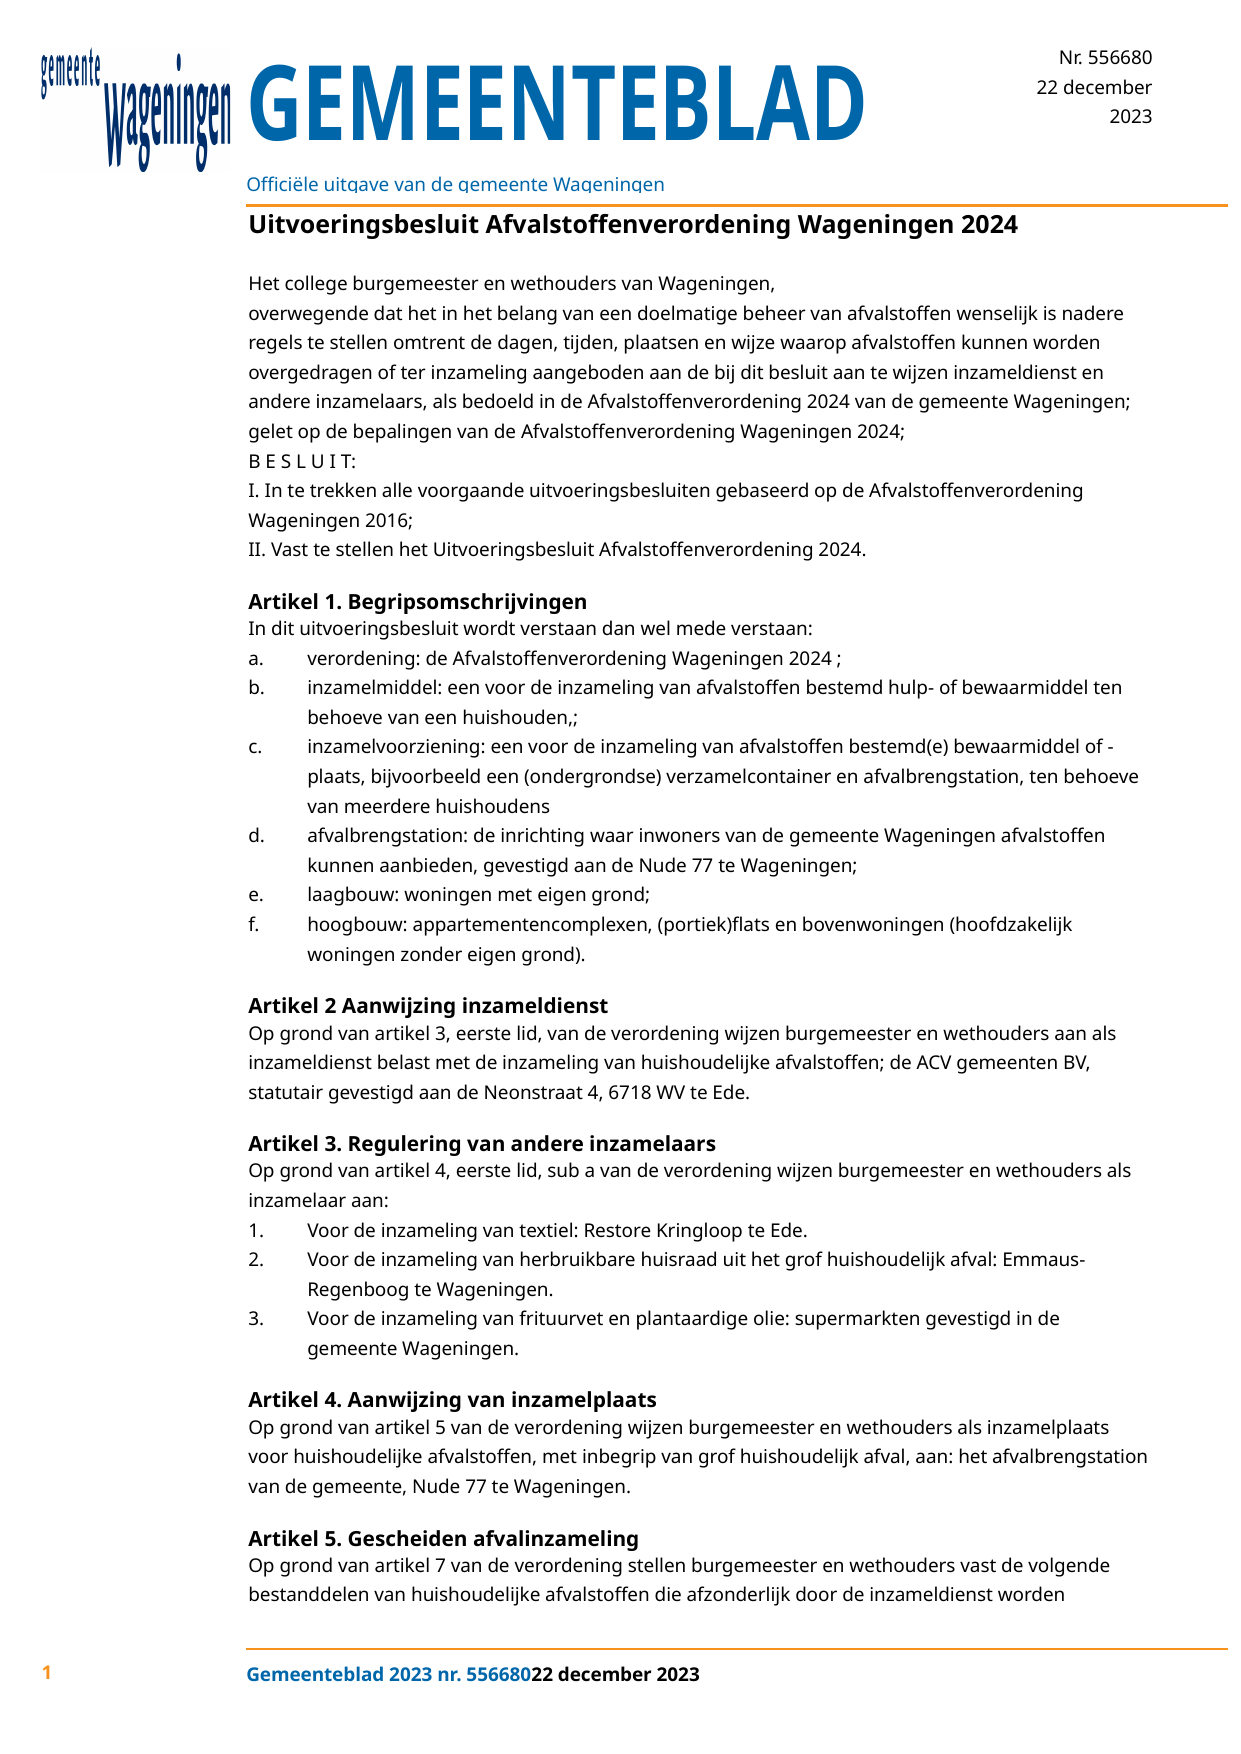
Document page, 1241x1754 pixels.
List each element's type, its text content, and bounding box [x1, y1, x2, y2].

text II. Vast te stellen het Uitvoeringsbesluit Afvalstoffenverordening 2024. [248, 537, 1152, 562]
text Artikel 5. Gescheiden afvalinzameling [248, 1524, 1152, 1552]
text Artikel 4. Aanwijzing van inzamelplaats [248, 1386, 1152, 1414]
picture [41, 47, 231, 172]
text Op grond van artikel 7 van de verordening stellen burgemeester en wethouders vast de volgende bestanddelen van huishoudelijke afvalstoffen die afzonderlijk door de inzameldienst worden [248, 1552, 1152, 1607]
text Op grond van artikel 5 van de verordening wijzen burgemeester en wethouders als inzamelplaats voor huishoudelijke afvalstoffen, met inbegrip van grof huishoudelijk afval, aan: het afvalbrengstation van de gemeente, Nude 77 te Wageningen. [248, 1414, 1152, 1499]
text In dit uitvoeringsbesluit wordt verstaan dan wel mede verstaan: [248, 615, 1152, 641]
list Voor de inzameling van textiel: Restore Kringloop te Ede. [248, 1217, 1152, 1243]
text Op grond van artikel 4, eerste lid, sub a van de verordening wijzen burgemeester en wethouders als inzamelaar aan: [248, 1158, 1152, 1213]
text Het college burgemeester en wethouders van Wageningen, [248, 270, 1152, 296]
text B E S L U I T: [248, 448, 1152, 473]
list hoogbouw: appartementencomplexen, (portiek)flats en bovenwoningen (hoofdzakelijk woningen zonder eigen grond). [248, 911, 1152, 967]
list laagbouw: woningen met eigen grond; [248, 882, 1152, 907]
list Voor de inzameling van herbruikbare huisraad uit het grof huishoudelijk afval: Emmaus-Regenboog te Wageningen. [248, 1246, 1152, 1302]
list inzamelmiddel: een voor de inzameling van afvalstoffen bestemd hulp- of bewaarmiddel ten behoeve van een huishouden,; [248, 674, 1152, 730]
text Uitvoeringsbesluit Afvalstoffenverordening Wageningen 2024 [248, 207, 1152, 241]
text gelet op de bepalingen van de Afvalstoffenverordening Wageningen 2024; [248, 418, 1152, 444]
text Artikel 2 Aanwijzing inzameldienst [248, 991, 1152, 1020]
text overwegende dat het in het belang van een doelmatige beheer van afvalstoffen wenselijk is nadere regels te stellen omtrent de dagen, tijden, plaatsen en wijze waarop afvalstoffen kunnen worden overgedragen of ter inzameling aangeboden aan de bij dit besluit aan te wijzen inzameldienst en andere inzamelaars, als bedoeld in de Afvalstoffenverordening 2024 van de gemeente Wageningen; [248, 300, 1152, 414]
text Op grond van artikel 3, eerste lid, van de verordening wijzen burgemeester en wethouders aan als inzameldienst belast met de inzameling van huishoudelijke afvalstoffen; de ACV gemeenten BV, statutair gevestigd aan de Neonstraat 4, 6718 WV te Ede. [248, 1020, 1152, 1104]
list Voor de inzameling van frituurvet en plantaardige olie: supermarkten gevestigd in de gemeente Wageningen. [248, 1306, 1152, 1361]
text I. In te trekken alle voorgaande uitvoeringsbesluiten gebaseerd op de Afvalstoffenverordening Wageningen 2016; [248, 477, 1152, 533]
text Artikel 1. Begripsomschrijvingen [248, 587, 1152, 615]
text Artikel 3. Regulering van andere inzamelaars [248, 1129, 1152, 1158]
list inzamelvoorziening: een voor de inzameling van afvalstoffen bestemd(e) bewaarmiddel of -plaats, bijvoorbeeld een (ondergrondse) verzamelcontainer en afvalbrengstation, ten behoeve van meerdere huishoudens [248, 734, 1152, 819]
list afvalbrengstation: de inrichting waar inwoners van de gemeente Wageningen afvalstoffen kunnen aanbieden, gevestigd aan de Nude 77 te Wageningen; [248, 822, 1152, 878]
list verordening: de Afvalstoffenverordening Wageningen 2024 ; [248, 645, 1152, 671]
